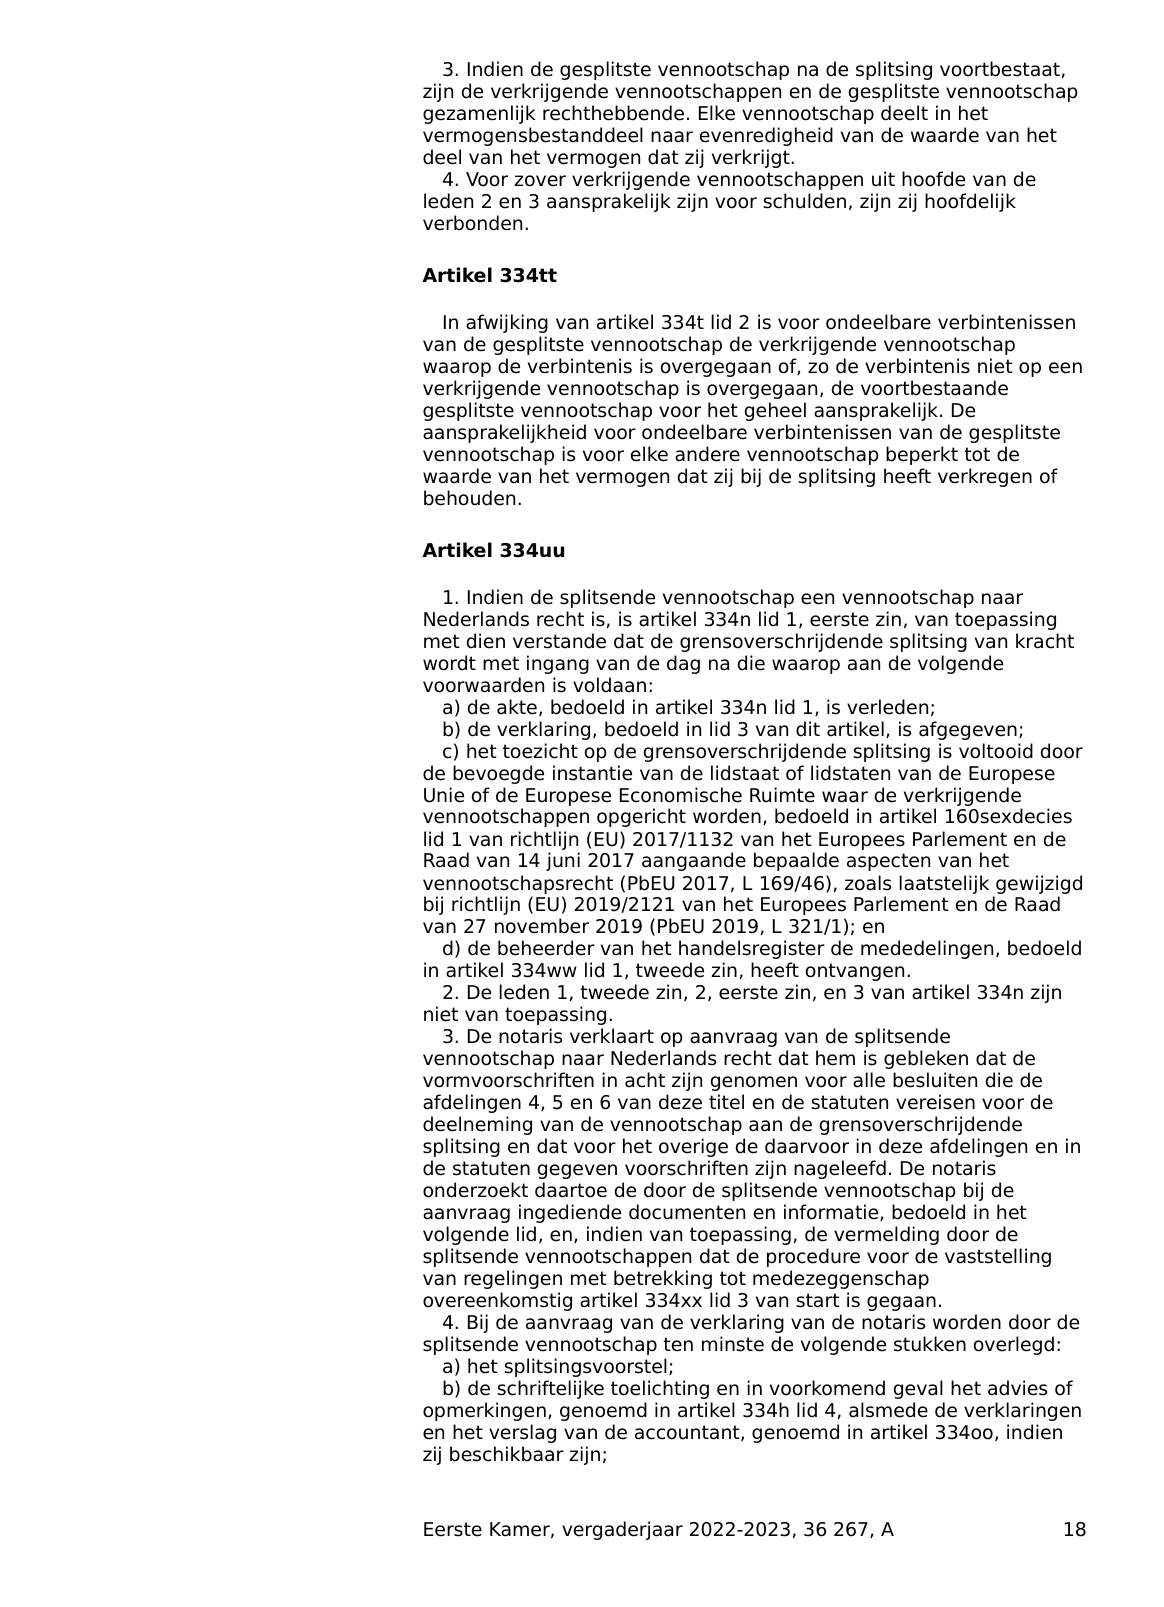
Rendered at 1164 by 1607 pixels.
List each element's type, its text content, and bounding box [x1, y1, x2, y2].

text 2. De leden 1, tweede zin, 2, eerste zin, en 3 van artikel 334n zijn niet van toepassing. [422, 982, 1087, 1026]
text 1. Indien de splitsende vennootschap een vennootschap naar Nederlands recht is, is artikel 334n lid 1, eerste zin, van toepassing met dien verstande dat de grensoverschrijdende splitsing van kracht wordt met ingang van de dag na die waarop aan de volgende voorwaarden is voldaan: [422, 587, 1087, 697]
text d) de beheerder van het handelsregister de mededelingen, bedoeld in artikel 334ww lid 1, tweede zin, heeft ontvangen. [422, 938, 1087, 982]
text b) de verklaring, bedoeld in lid 3 van dit artikel, is afgegeven; [422, 718, 1087, 741]
text 4. Voor zover verkrijgende vennootschappen uit hoofde van de leden 2 en 3 aansprakelijk zijn voor schulden, zijn zij hoofdelijk verbonden. [422, 169, 1087, 235]
text In afwijking van artikel 334t lid 2 is voor ondeelbare verbintenissen van de gesplitste vennootschap de verkrijgende vennootschap waarop de verbintenis is overgegaan of, zo de verbintenis niet op een verkrijgende vennootschap is overgegaan, de voortbestaande gesplitste vennootschap voor het geheel aansprakelijk. De aansprakelijkheid voor ondeelbare verbintenissen van de gesplitste vennootschap is voor elke andere vennootschap beperkt tot de waarde van het vermogen dat zij bij de splitsing heeft verkregen of behouden. [422, 312, 1087, 510]
subtitle Artikel 334uu [422, 540, 1087, 562]
text 3. De notaris verklaart op aanvraag van de splitsende vennootschap naar Nederlands recht dat hem is gebleken dat de vormvoorschriften in acht zijn genomen voor alle besluiten die de afdelingen 4, 5 en 6 van deze titel en de statuten vereisen voor de deelneming van de vennootschap aan de grensoverschrijdende splitsing en dat voor het overige de daarvoor in deze afdelingen en in de statuten gegeven voorschriften zijn nageleefd. De notaris onderzoekt daartoe de door de splitsende vennootschap bij de aanvraag ingediende documenten en informatie, bedoeld in het volgende lid, en, indien van toepassing, de vermelding door de splitsende vennootschappen dat de procedure voor de vaststelling van regelingen met betrekking tot medezeggenschap overeenkomstig artikel 334xx lid 3 van start is gegaan. [422, 1026, 1087, 1312]
text 4. Bij de aanvraag van de verklaring van de notaris worden door de splitsende vennootschap ten minste de volgende stukken overlegd: [422, 1312, 1087, 1356]
subtitle Artikel 334tt [422, 265, 1087, 287]
text c) het toezicht op de grensoverschrijdende splitsing is voltooid door de bevoegde instantie van de lidstaat of lidstaten van de Europese Unie of de Europese Economische Ruimte waar de verkrijgende vennootschappen opgericht worden, bedoeld in artikel 160sexdecies lid 1 van richtlijn (EU) 2017/1132 van het Europees Parlement en de Raad van 14 juni 2017 aangaande bepaalde aspecten van het vennootschapsrecht (PbEU 2017, L 169/46), zoals laatstelijk gewijzigd bij richtlijn (EU) 2019/2121 van het Europees Parlement en de Raad van 27 november 2019 (PbEU 2019, L 321/1); en [422, 741, 1087, 938]
text b) de schriftelijke toelichting en in voorkomend geval het advies of opmerkingen, genoemd in artikel 334h lid 4, alsmede de verklaringen en het verslag van de accountant, genoemd in artikel 334oo, indien zij beschikbaar zijn; [422, 1378, 1087, 1466]
text a) het splitsingsvoorstel; [422, 1356, 1087, 1378]
text 3. Indien de gesplitste vennootschap na de splitsing voortbestaat, zijn de verkrijgende vennootschappen en de gesplitste vennootschap gezamenlijk rechthebbende. Elke vennootschap deelt in het vermogensbestanddeel naar evenredigheid van de waarde van het deel van het vermogen dat zij verkrijgt. [422, 59, 1087, 169]
text a) de akte, bedoeld in artikel 334n lid 1, is verleden; [422, 697, 1087, 718]
